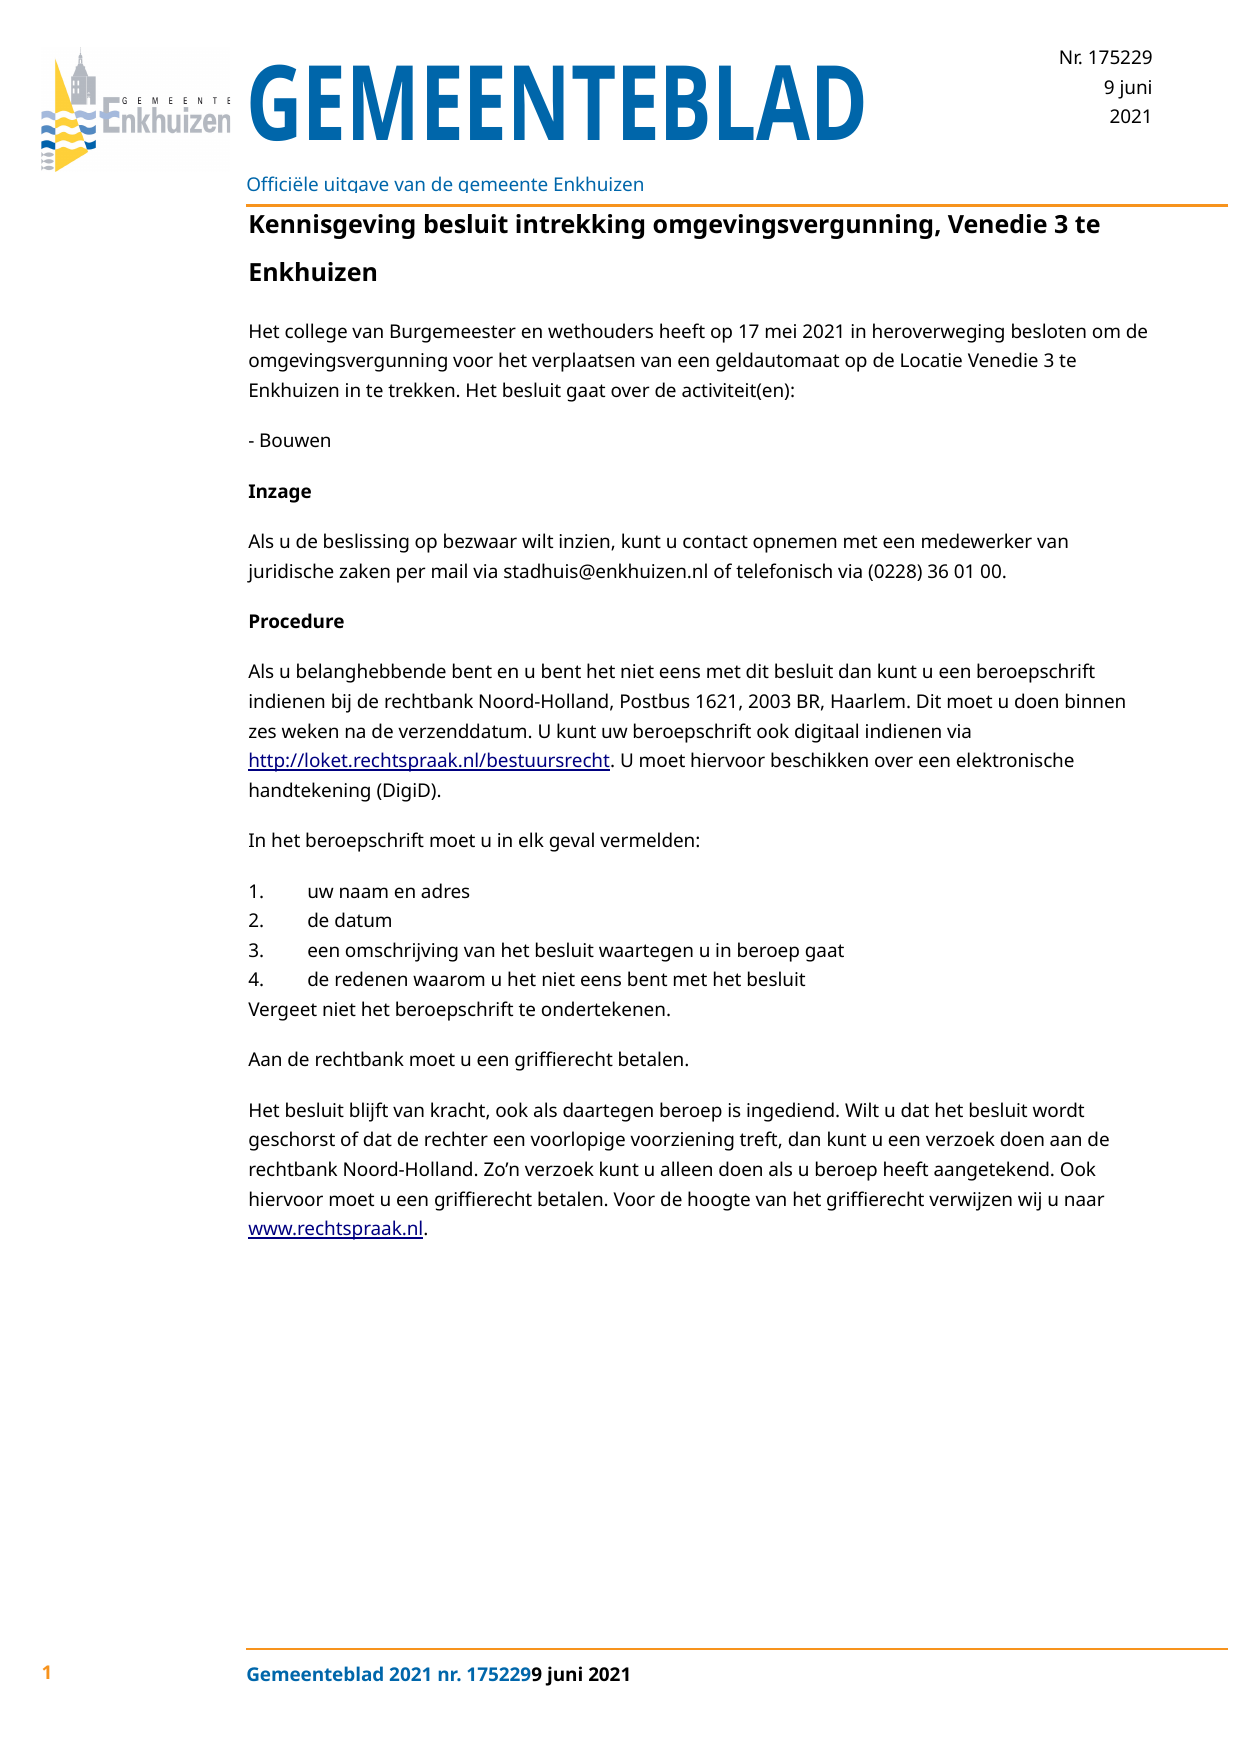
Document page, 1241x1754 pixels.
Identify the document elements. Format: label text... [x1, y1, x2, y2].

text Als u belanghebbende bent en u bent het niet eens met dit besluit dan kunt u een beroepschrift indienen bij de rechtbank Noord-Holland, Postbus 1621, 2003 BR, Haarlem. Dit moet u doen binnen zes weken na de verzenddatum. U kunt uw beroepschrift ook digitaal indienen via http://loket.rechtspraak.nl/bestuursrecht. U moet hiervoor beschikken over een elektronische handtekening (DigiD). [248, 659, 1152, 803]
text Als u de beslissing op bezwaar wilt inzien, kunt u contact opnemen met een medewerker van juridische zaken per mail via stadhuis@enkhuizen.nl of telefonisch via (0228) 36 01 00. [248, 528, 1152, 584]
text Kennisgeving besluit intrekking omgevingsvergunning, Venedie 3 te Enkhuizen [248, 207, 1152, 288]
list de redenen waarom u het niet eens bent met het besluit [248, 967, 1152, 992]
text Het college van Burgemeester en wethouders heeft op 17 mei 2021 in heroverweging besloten om de omgevingsvergunning voor het verplaatsen van een geldautomaat op de Locatie Venedie 3 te Enkhuizen in te trekken. Het besluit gaat over de activiteit(en): [248, 318, 1152, 403]
text - Bouwen [248, 427, 1152, 453]
list uw naam en adres [248, 878, 1152, 904]
text In het beroepschrift moet u in elk geval vermelden: [248, 827, 1152, 853]
list een omschrijving van het besluit waartegen u in beroep gaat [248, 937, 1152, 963]
text Procedure [248, 608, 1152, 634]
text Vergeet niet het beroepschrift te ondertekenen. [248, 996, 1152, 1022]
picture [41, 47, 231, 172]
list de datum [248, 907, 1152, 933]
text Het besluit blijft van kracht, ook als daartegen beroep is ingediend. Wilt u dat het besluit wordt geschorst of dat de rechter een voorlopige voorziening treft, dan kunt u een verzoek doen aan de rechtbank Noord-Holland. Zo’n verzoek kunt u alleen doen als u beroep heeft aangetekend. Ook hiervoor moet u een griffierecht betalen. Voor de hoogte van het griffierecht verwijzen wij u naar www.rechtspraak.nl. [248, 1097, 1152, 1241]
text Aan de rechtbank moet u een griffierecht betalen. [248, 1047, 1152, 1072]
text Inzage [248, 478, 1152, 504]
